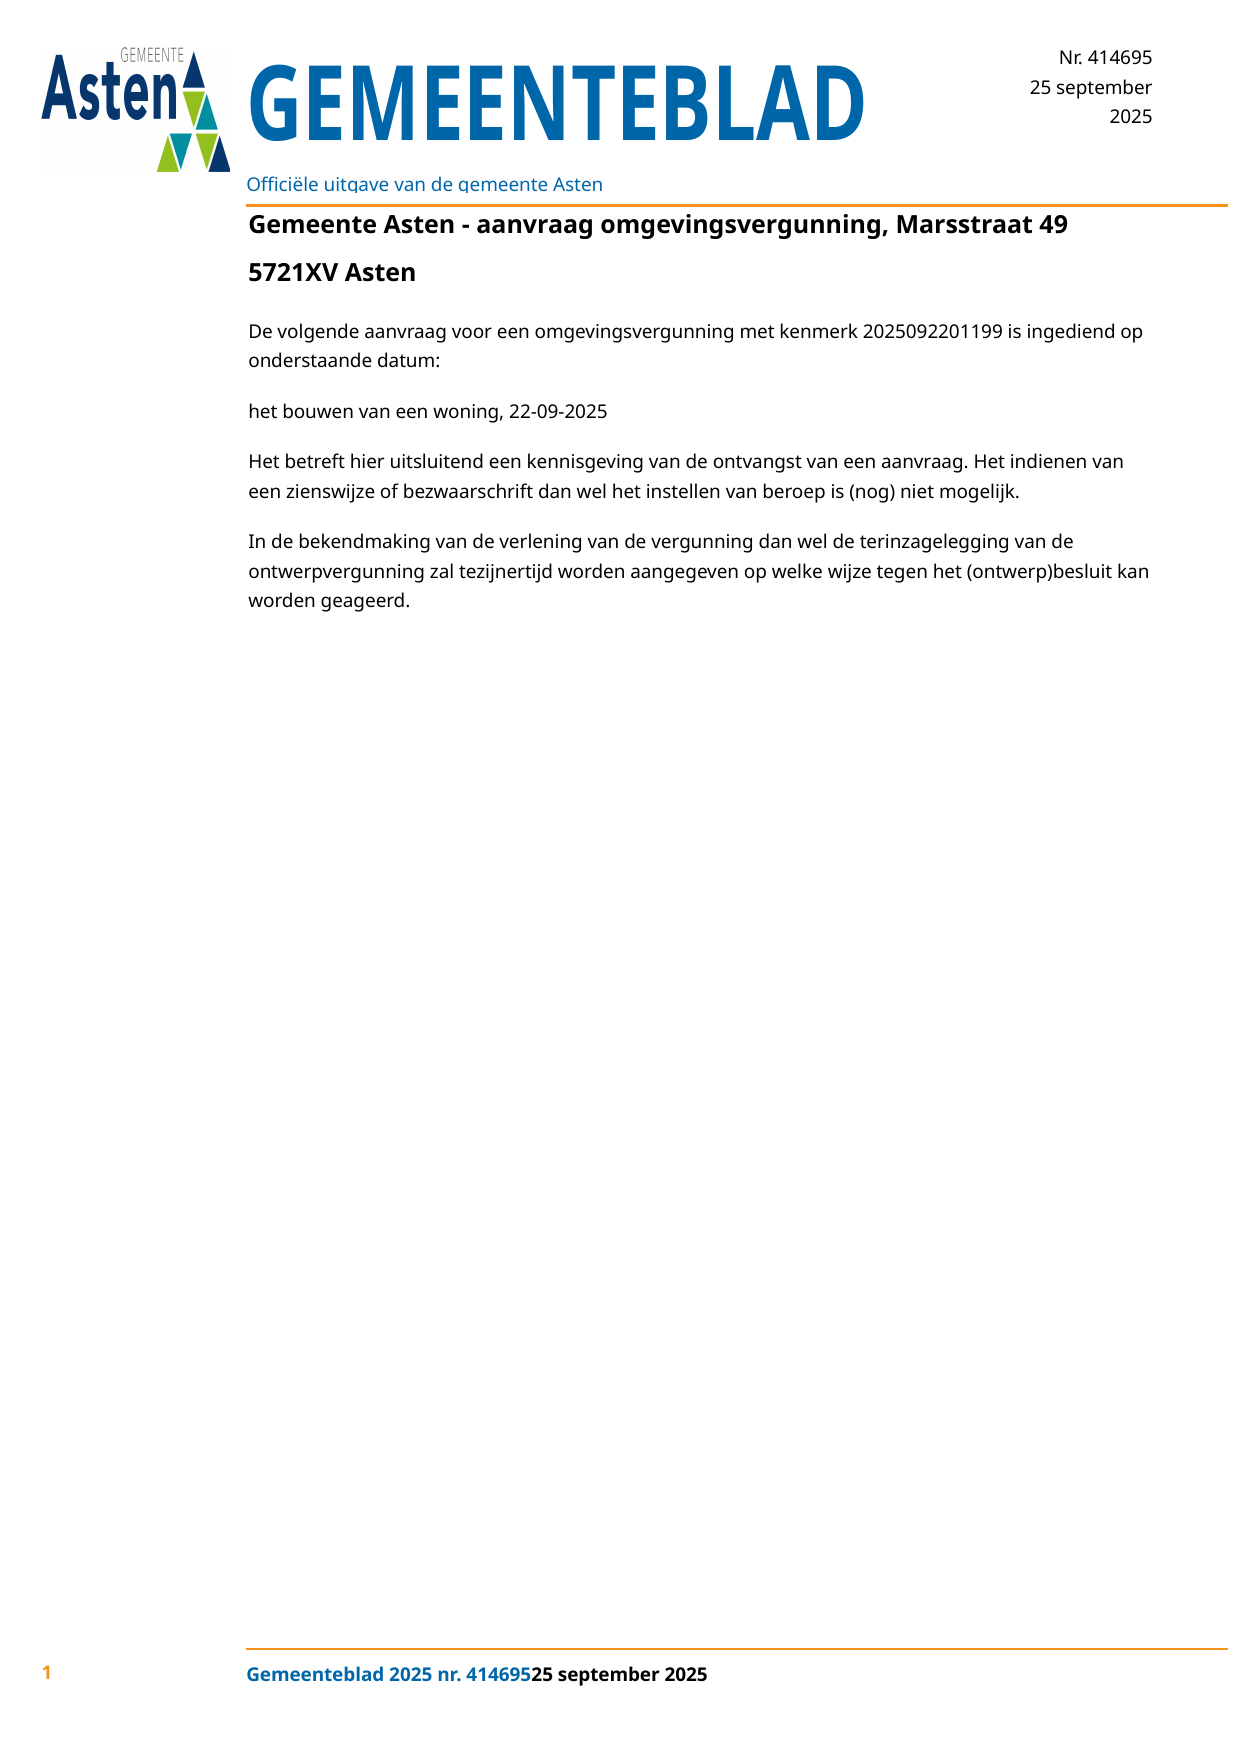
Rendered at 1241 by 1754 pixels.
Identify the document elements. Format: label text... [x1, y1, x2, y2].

text het bouwen van een woning, 22-09-2025 [248, 398, 1152, 424]
text In de bekendmaking van de verlening van de vergunning dan wel de terinzagelegging van de ontwerpvergunning zal tezijnertijd worden aangegeven op welke wijze tegen het (ontwerp)besluit kan worden geageerd. [248, 528, 1152, 613]
text Het betreft hier uitsluitend een kennisgeving van de ontvangst van een aanvraag. Het indienen van een zienswijze of bezwaarschrift dan wel het instellen van beroep is (nog) niet mogelijk. [248, 448, 1152, 504]
text De volgende aanvraag voor een omgevingsvergunning met kenmerk 2025092201199 is ingediend op onderstaande datum: [248, 318, 1152, 373]
text Gemeente Asten - aanvraag omgevingsvergunning, Marsstraat 49 5721XV Asten [248, 207, 1152, 288]
picture [41, 47, 231, 172]
